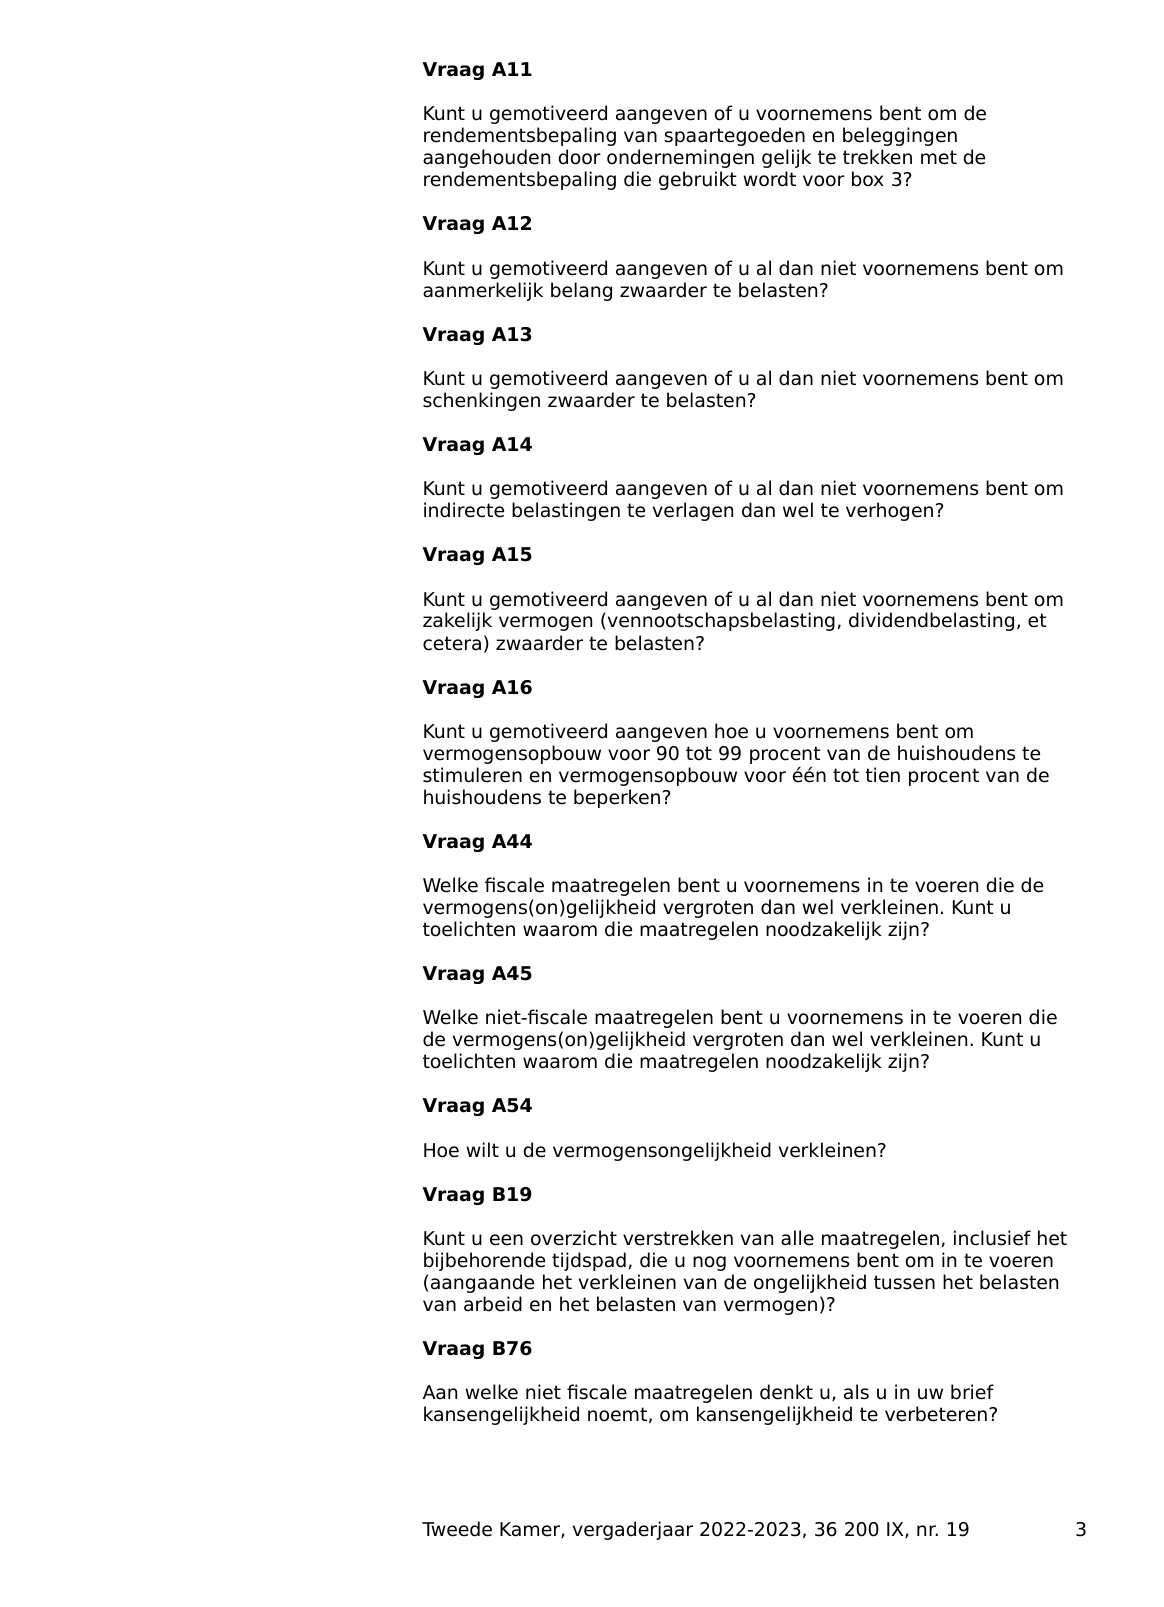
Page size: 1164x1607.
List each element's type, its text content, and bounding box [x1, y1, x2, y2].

text Kunt u gemotiveerd aangeven of u al dan niet voornemens bent om aanmerkelijk belang zwaarder te belasten? [422, 257, 1087, 301]
subtitle Vraag A54 [422, 1095, 1087, 1117]
text Kunt u gemotiveerd aangeven of u al dan niet voornemens bent om indirecte belastingen te verlagen dan wel te verhogen? [422, 478, 1087, 522]
subtitle Vraag A45 [422, 963, 1087, 985]
text Kunt u gemotiveerd aangeven of u al dan niet voornemens bent om zakelijk vermogen (vennootschapsbelasting, dividendbelasting, et cetera) zwaarder te belasten? [422, 588, 1087, 654]
subtitle Vraag A12 [422, 213, 1087, 235]
subtitle Vraag A16 [422, 677, 1087, 698]
subtitle Vraag A15 [422, 544, 1087, 566]
text Kunt u gemotiveerd aangeven of u al dan niet voornemens bent om schenkingen zwaarder te belasten? [422, 368, 1087, 412]
text Kunt u gemotiveerd aangeven of u voornemens bent om de rendementsbepaling van spaartegoeden en beleggingen aangehouden door ondernemingen gelijk te trekken met de rendementsbepaling die gebruikt wordt voor box 3? [422, 103, 1087, 191]
text Welke niet-fiscale maatregelen bent u voornemens in te voeren die de vermogens(on)gelijkheid vergroten dan wel verkleinen. Kunt u toelichten waarom die maatregelen noodzakelijk zijn? [422, 1007, 1087, 1073]
subtitle Vraag A13 [422, 324, 1087, 346]
subtitle Vraag A11 [422, 59, 1087, 81]
text Hoe wilt u de vermogensongelijkheid verkleinen? [422, 1139, 1087, 1162]
text Kunt u gemotiveerd aangeven hoe u voornemens bent om vermogensopbouw voor 90 tot 99 procent van de huishoudens te stimuleren en vermogensopbouw voor één tot tien procent van de huishoudens te beperken? [422, 721, 1087, 809]
subtitle Vraag A14 [422, 434, 1087, 456]
text Aan welke niet fiscale maatregelen denkt u, als u in uw brief kansengelijkheid noemt, om kansengelijkheid te verbeteren? [422, 1382, 1087, 1426]
subtitle Vraag B19 [422, 1184, 1087, 1206]
subtitle Vraag A44 [422, 831, 1087, 853]
subtitle Vraag B76 [422, 1338, 1087, 1360]
text Welke fiscale maatregelen bent u voornemens in te voeren die de vermogens(on)gelijkheid vergroten dan wel verkleinen. Kunt u toelichten waarom die maatregelen noodzakelijk zijn? [422, 875, 1087, 941]
text Kunt u een overzicht verstrekken van alle maatregelen, inclusief het bijbehorende tijdspad, die u nog voornemens bent om in te voeren (aangaande het verkleinen van de ongelijkheid tussen het belasten van arbeid en het belasten van vermogen)? [422, 1228, 1087, 1316]
